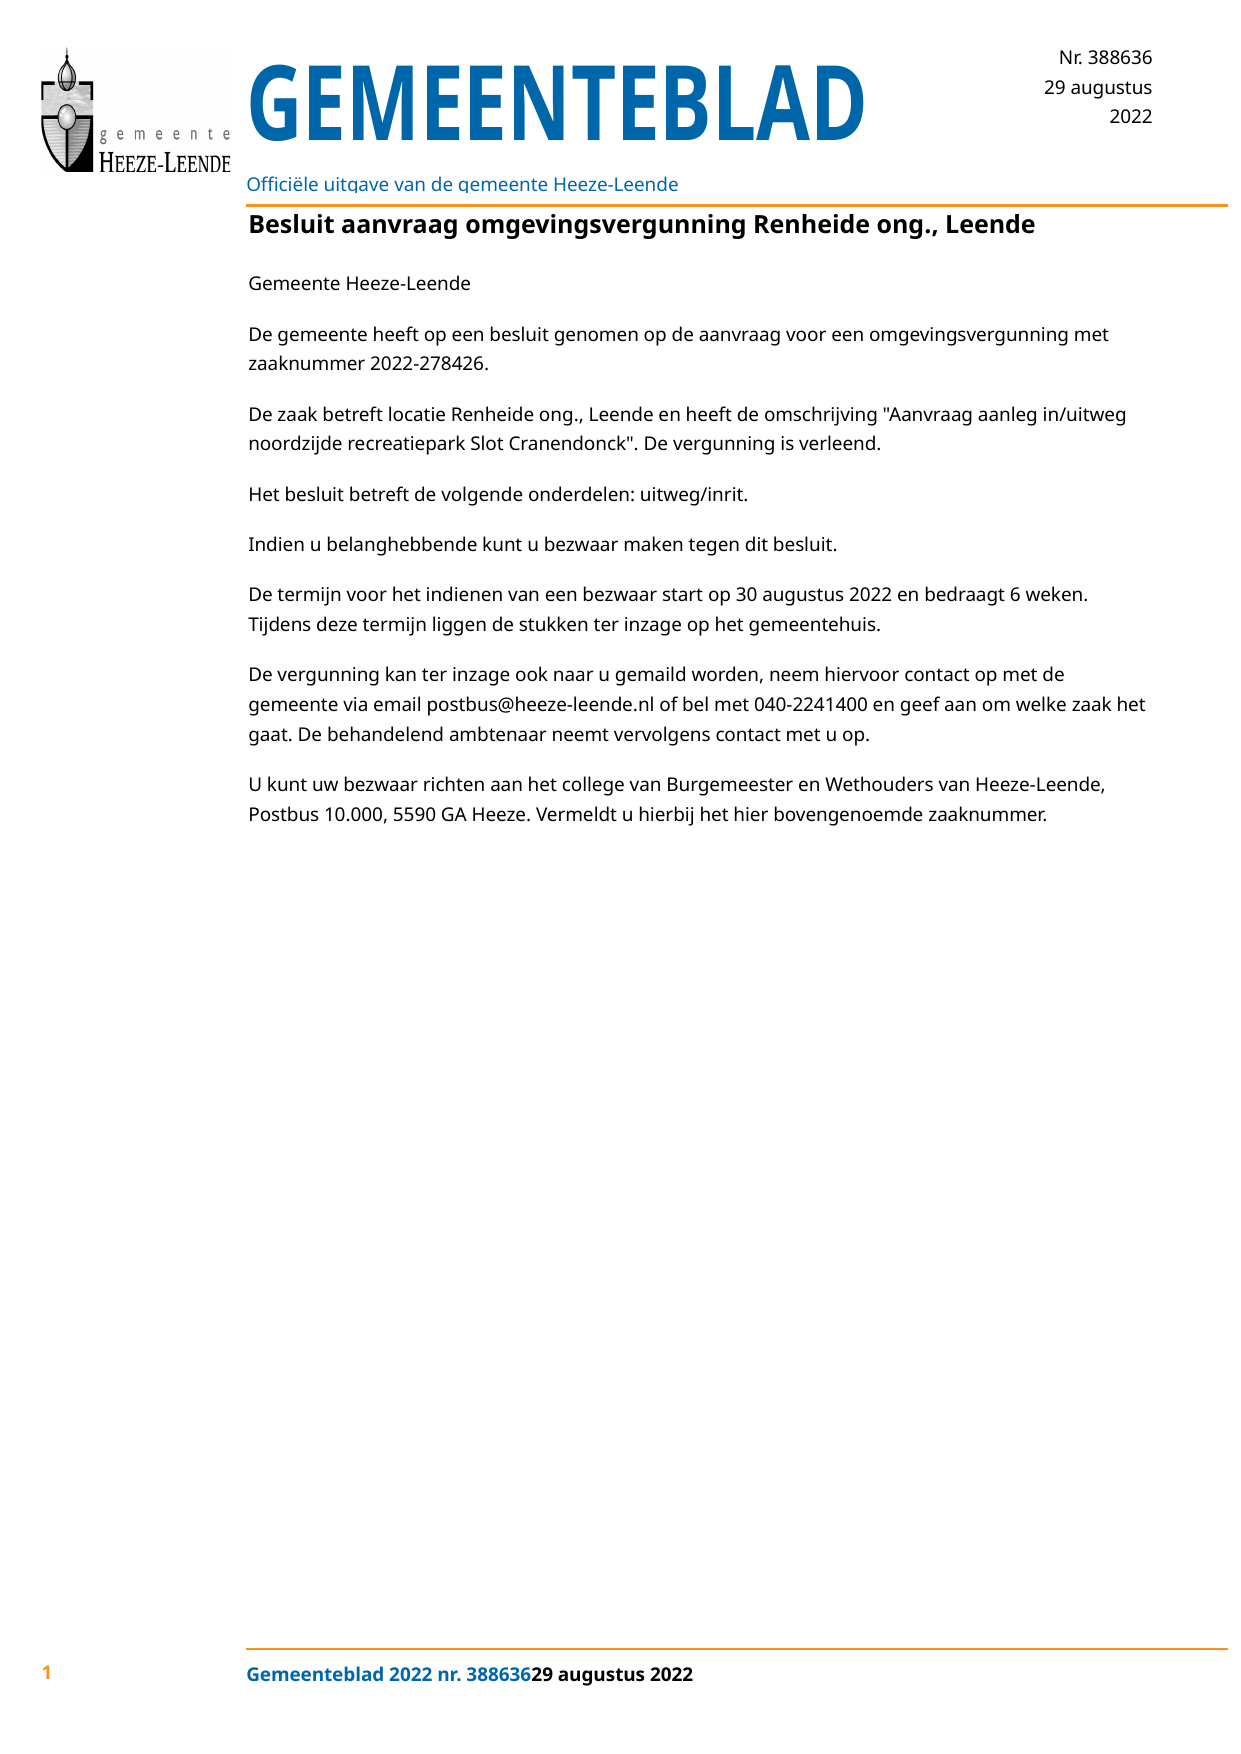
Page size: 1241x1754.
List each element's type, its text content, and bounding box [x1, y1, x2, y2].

text De gemeente heeft op een besluit genomen op de aanvraag voor een omgevingsvergunning met zaaknummer 2022-278426. [248, 321, 1152, 376]
text De vergunning kan ter inzage ook naar u gemaild worden, neem hiervoor contact op met de gemeente via email postbus@heeze-leende.nl of bel met 040-2241400 en geef aan om welke zaak het gaat. De behandelend ambtenaar neemt vervolgens contact met u op. [248, 662, 1152, 746]
text Het besluit betreft de volgende onderdelen: uitweg/inrit. [248, 481, 1152, 506]
text Indien u belanghebbende kunt u bezwaar maken tegen dit besluit. [248, 531, 1152, 557]
text Besluit aanvraag omgevingsvergunning Renheide ong., Leende [248, 207, 1152, 241]
text Gemeente Heeze-Leende [248, 270, 1152, 296]
picture [41, 47, 231, 172]
text De zaak betreft locatie Renheide ong., Leende en heeft de omschrijving "Aanvraag aanleg in/uitweg noordzijde recreatiepark Slot Cranendonck". De vergunning is verleend. [248, 401, 1152, 456]
text U kunt uw bezwaar richten aan het college van Burgemeester en Wethouders van Heeze-Leende, Postbus 10.000, 5590 GA Heeze. Vermeldt u hierbij het hier bovengenoemde zaaknummer. [248, 771, 1152, 826]
text De termijn voor het indienen van een bezwaar start op 30 augustus 2022 en bedraagt 6 weken. Tijdens deze termijn liggen de stukken ter inzage op het gemeentehuis. [248, 582, 1152, 637]
